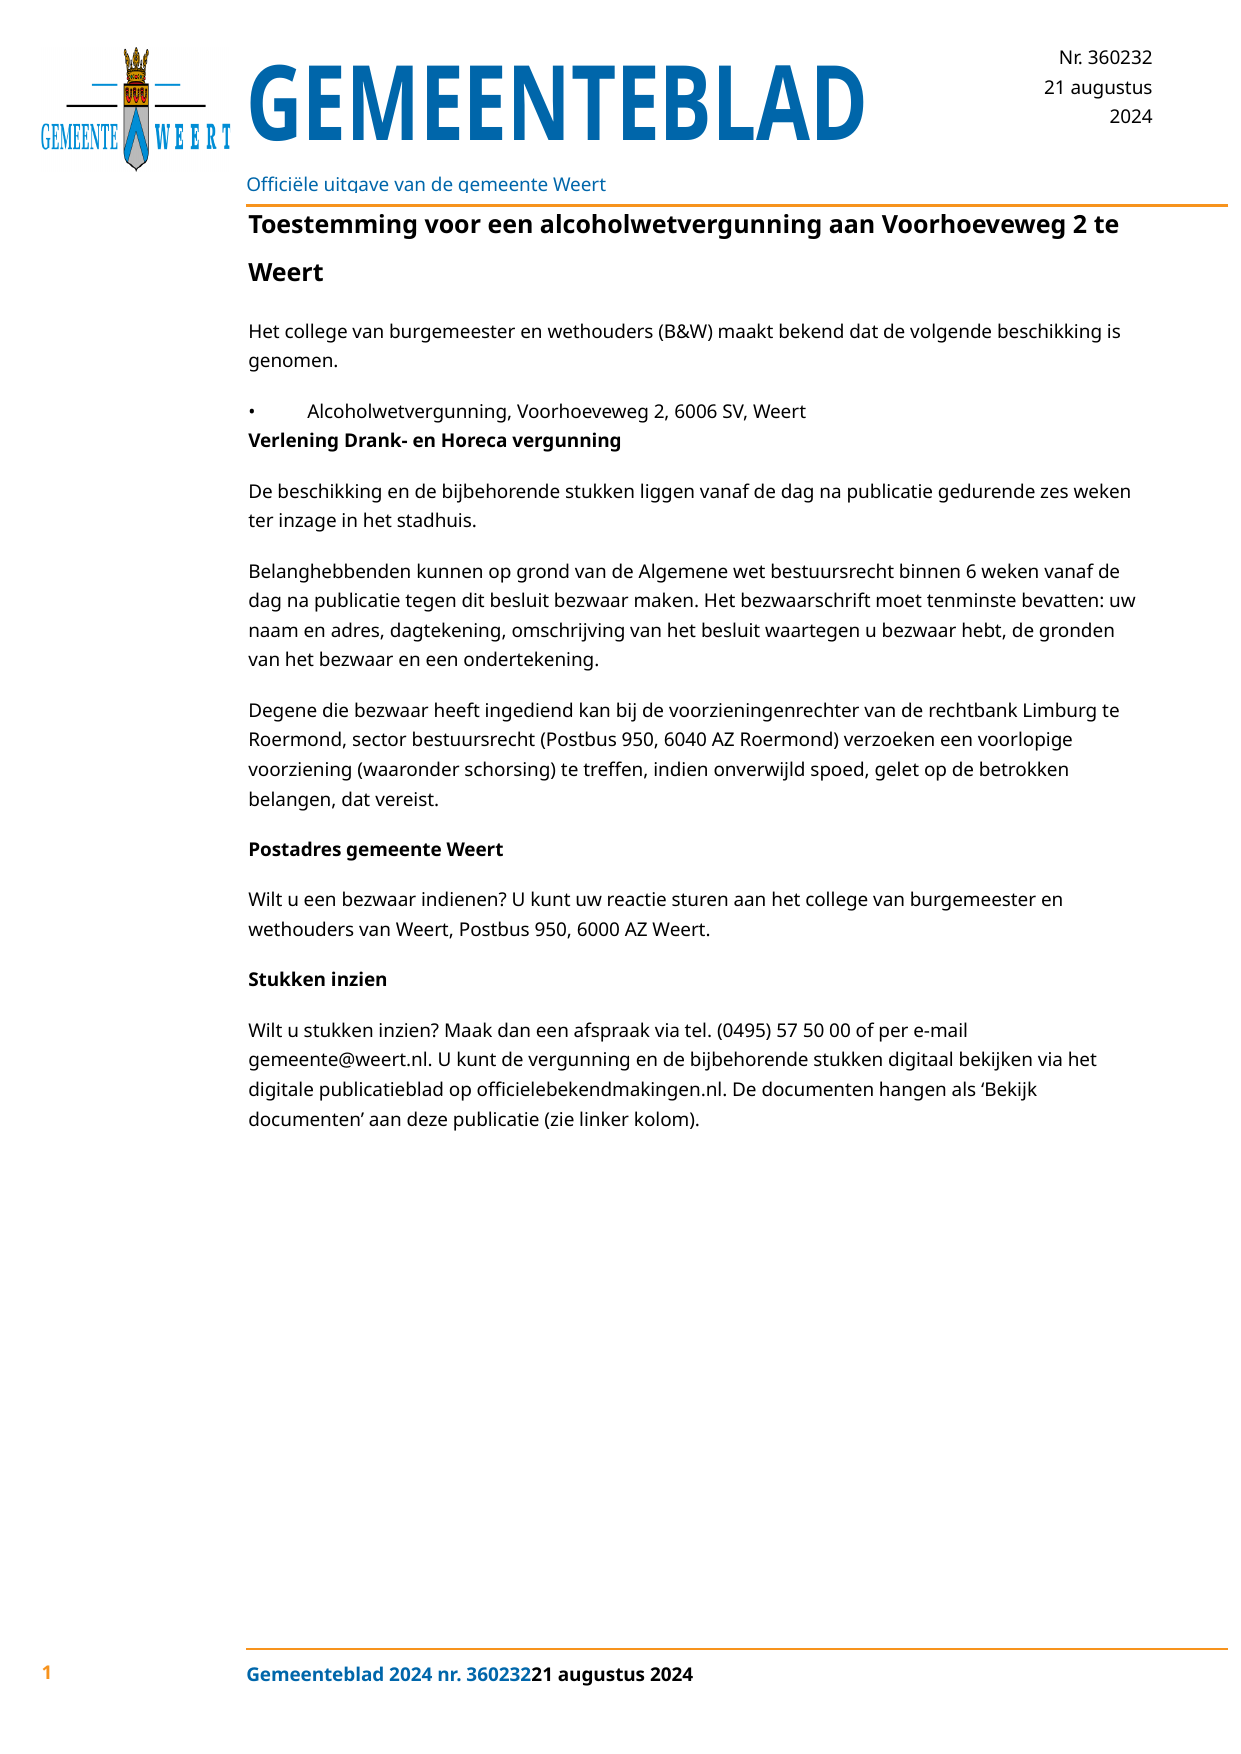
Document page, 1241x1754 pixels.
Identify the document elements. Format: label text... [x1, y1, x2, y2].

text Stukken inzien [248, 967, 1152, 992]
text Verlening Drank- en Horeca vergunning [248, 427, 1152, 453]
text Het college van burgemeester en wethouders (B&W) maakt bekend dat de volgende beschikking is genomen. [248, 318, 1152, 373]
text Toestemming voor een alcoholwetvergunning aan Voorhoeveweg 2 te Weert [248, 207, 1152, 288]
text Wilt u een bezwaar indienen? U kunt uw reactie sturen aan het college van burgemeester en wethouders van Weert, Postbus 950, 6000 AZ Weert. [248, 887, 1152, 942]
text Wilt u stukken inzien? Maak dan een afspraak via tel. (0495) 57 50 00 of per e-mail gemeente@weert.nl. U kunt de vergunning en de bijbehorende stukken digitaal bekijken via het digitale publicatieblad op officielebekendmakingen.nl. De documenten hangen als ‘Bekijk documenten’ aan deze publicatie (zie linker kolom). [248, 1017, 1152, 1132]
list Alcoholwetvergunning, Voorhoeveweg 2, 6006 SV, Weert [248, 398, 1152, 424]
text De beschikking en de bijbehorende stukken liggen vanaf de dag na publicatie gedurende zes weken ter inzage in het stadhuis. [248, 478, 1152, 533]
text Degene die bezwaar heeft ingediend kan bij de voorzieningenrechter van de rechtbank Limburg te Roermond, sector bestuursrecht (Postbus 950, 6040 AZ Roermond) verzoeken een voorlopige voorziening (waaronder schorsing) te treffen, indien onverwijld spoed, gelet op de betrokken belangen, dat vereist. [248, 697, 1152, 812]
picture [41, 47, 231, 172]
text Belanghebbenden kunnen op grond van de Algemene wet bestuursrecht binnen 6 weken vanaf de dag na publicatie tegen dit besluit bezwaar maken. Het bezwaarschrift moet tenminste bevatten: uw naam en adres, dagtekening, omschrijving van het besluit waartegen u bezwaar hebt, de gronden van het bezwaar en een ondertekening. [248, 558, 1152, 672]
text Postadres gemeente Weert [248, 836, 1152, 862]
